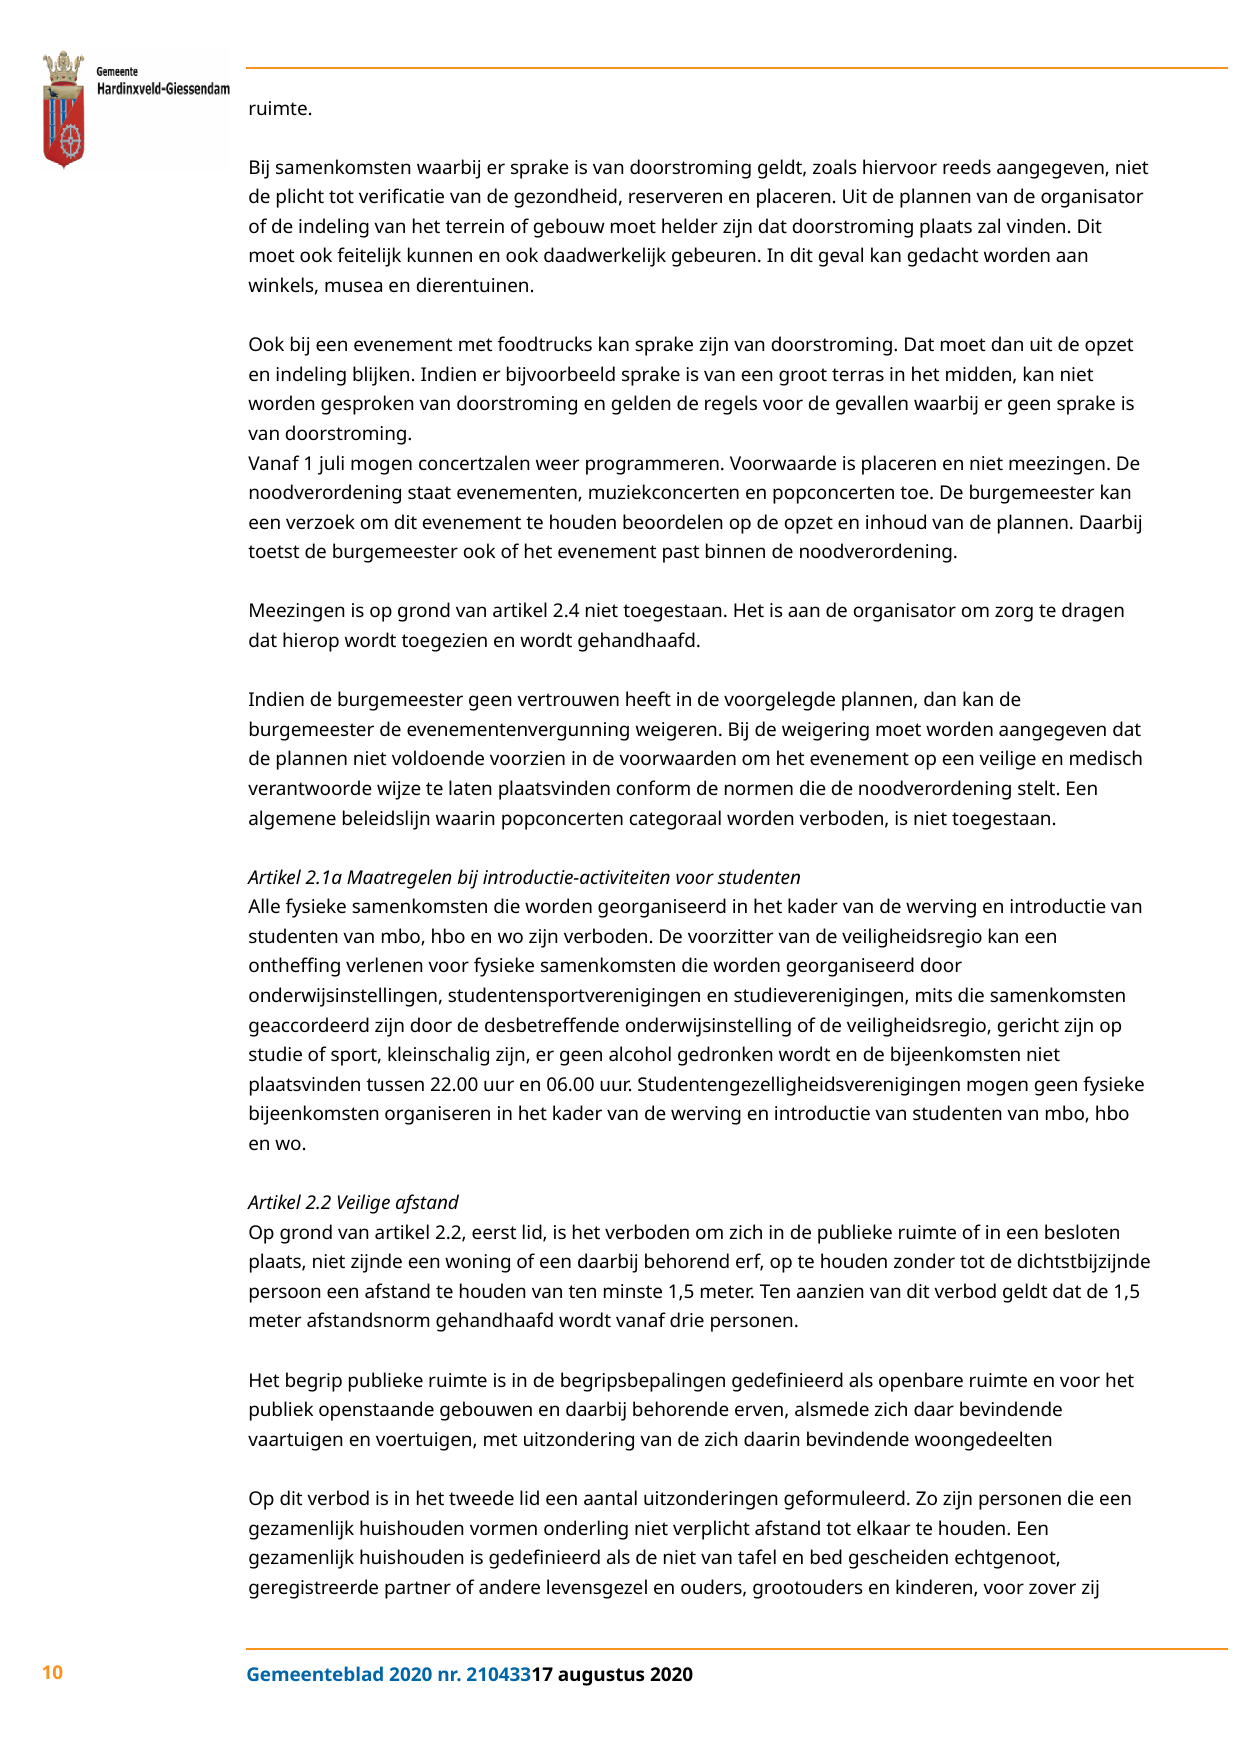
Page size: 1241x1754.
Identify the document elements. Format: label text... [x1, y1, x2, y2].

text Meezingen is op grond van artikel 2.4 niet toegestaan. Het is aan de organisator om zorg te dragen dat hierop wordt toegezien en wordt gehandhaafd. [248, 598, 1152, 653]
text Indien de burgemeester geen vertrouwen heeft in de voorgelegde plannen, dan kan de burgemeester de evenementenvergunning weigeren. Bij de weigering moet worden aangegeven dat de plannen niet voldoende voorzien in de voorwaarden om het evenement op een veilige en medisch verantwoorde wijze te laten plaatsvinden conform de normen die de noodverordening stelt. Een algemene beleidslijn waarin popconcerten categoraal worden verboden, is niet toegestaan. [248, 686, 1152, 831]
text Bij samenkomsten waarbij er sprake is van doorstroming geldt, zoals hiervoor reeds aangegeven, niet de plicht tot verificatie van de gezondheid, reserveren en placeren. Uit de plannen van de organisator of de indeling van het terrein of gebouw moet helder zijn dat doorstroming plaats zal vinden. Dit moet ook feitelijk kunnen en ook daadwerkelijk gebeuren. In dit geval kan gedacht worden aan winkels, musea en dierentuinen. [248, 154, 1152, 298]
text Artikel 2.1a Maatregelen bij introductie-activiteiten voor studenten [248, 864, 1152, 890]
text Artikel 2.2 Veilige afstand [248, 1189, 1152, 1215]
text Alle fysieke samenkomsten die worden georganiseerd in het kader van de werving en introductie van studenten van mbo, hbo en wo zijn verboden. De voorzitter van de veiligheidsregio kan een ontheffing verlenen voor fysieke samenkomsten die worden georganiseerd door onderwijsinstellingen, studentensportverenigingen en studieverenigingen, mits die samenkomsten geaccordeerd zijn door de desbetreffende onderwijsinstelling of de veiligheidsregio, gericht zijn op studie of sport, kleinschalig zijn, er geen alcohol gedronken wordt en de bijeenkomsten niet plaatsvinden tussen 22.00 uur en 06.00 uur. Studentengezelligheidsverenigingen mogen geen fysieke bijeenkomsten organiseren in het kader van de werving en introductie van studenten van mbo, hbo en wo. [248, 893, 1152, 1156]
text Het begrip publieke ruimte is in de begripsbepalingen gedefinieerd als openbare ruimte en voor het publiek openstaande gebouwen en daarbij behorende erven, alsmede zich daar bevindende vaartuigen en voertuigen, met uitzondering van de zich daarin bevindende woongedeelten [248, 1367, 1152, 1452]
text Ook bij een evenement met foodtrucks kan sprake zijn van doorstroming. Dat moet dan uit de opzet en indeling blijken. Indien er bijvoorbeeld sprake is van een groot terras in het midden, kan niet worden gesproken van doorstroming en gelden de regels voor de gevallen waarbij er geen sprake is van doorstroming. [248, 331, 1152, 446]
text Op grond van artikel 2.2, eerst lid, is het verboden om zich in de publieke ruimte of in een besloten plaats, niet zijnde een woning of een daarbij behorend erf, op te houden zonder tot de dichtstbijzijnde persoon een afstand te houden van ten minste 1,5 meter. Ten aanzien van dit verbod geldt dat de 1,5 meter afstandsnorm gehandhaafd wordt vanaf drie personen. [248, 1219, 1152, 1333]
picture [41, 47, 231, 172]
text ruimte. [248, 95, 1152, 121]
text Op dit verbod is in het tweede lid een aantal uitzonderingen geformuleerd. Zo zijn personen die een gezamenlijk huishouden vormen onderling niet verplicht afstand tot elkaar te houden. Een gezamenlijk huishouden is gedefinieerd als de niet van tafel en bed gescheiden echtgenoot, geregistreerde partner of andere levensgezel en ouders, grootouders en kinderen, voor zover zij [248, 1485, 1152, 1600]
text Vanaf 1 juli mogen concertzalen weer programmeren. Voorwaarde is placeren en niet meezingen. De noodverordening staat evenementen, muziekconcerten en popconcerten toe. De burgemeester kan een verzoek om dit evenement te houden beoordelen op de opzet en inhoud van de plannen. Daarbij toetst de burgemeester ook of het evenement past binnen de noodverordening. [248, 450, 1152, 564]
